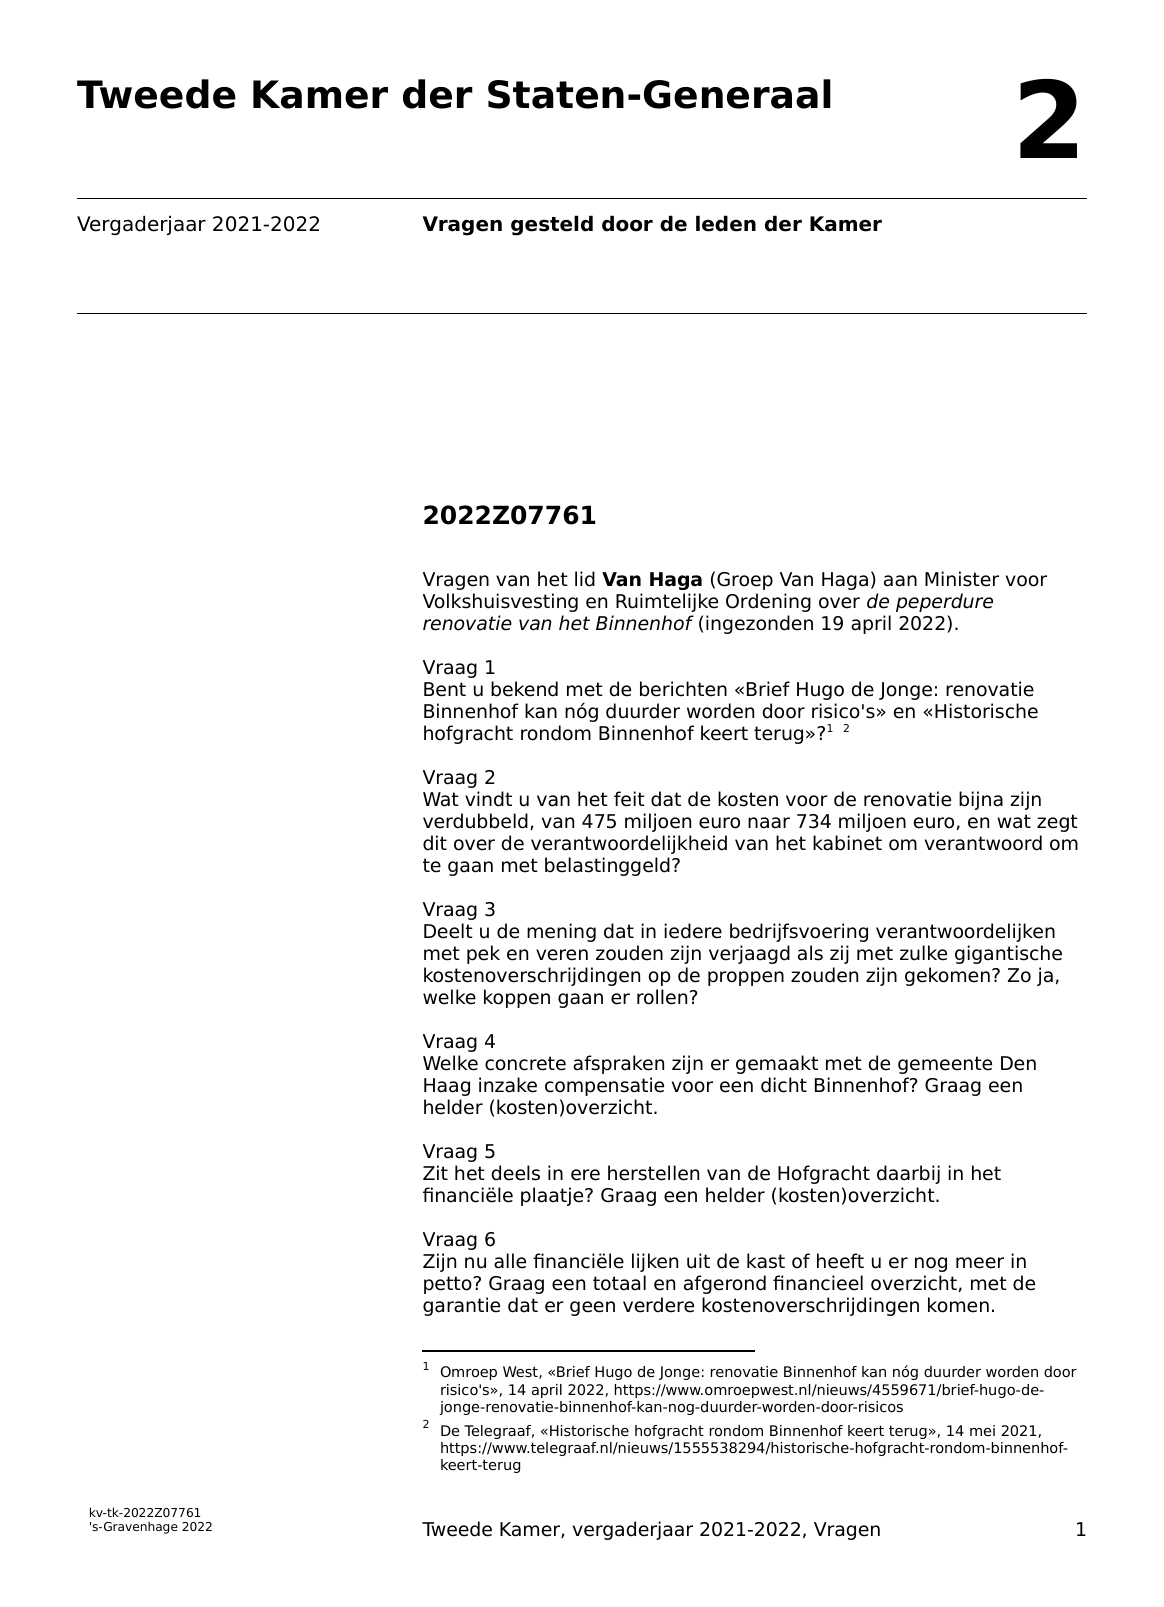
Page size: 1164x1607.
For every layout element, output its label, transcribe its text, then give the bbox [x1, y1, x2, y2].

text Zijn nu alle financiële lijken uit de kast of heeft u er nog meer in petto? Graag een totaal en afgerond financieel overzicht, met de garantie dat er geen verdere kostenoverschrijdingen komen. [422, 1251, 1087, 1317]
text Deelt u de mening dat in iedere bedrijfsvoering verantwoordelijken met pek en veren zouden zijn verjaagd als zij met zulke gigantische kostenoverschrijdingen op de proppen zouden zijn gekomen? Zo ja, welke koppen gaan er rollen? [422, 921, 1087, 1009]
text Wat vindt u van het feit dat de kosten voor de renovatie bijna zijn verdubbeld, van 475 miljoen euro naar 734 miljoen euro, en wat zegt dit over de verantwoordelijkheid van het kabinet om verantwoord om te gaan met belastinggeld? [422, 789, 1087, 877]
table_cell Vragen gesteld door de leden der Kamer [422, 199, 1087, 313]
text Vraag 6 [422, 1229, 1087, 1251]
text 's-Gravenhage 2022 [88, 1520, 323, 1534]
text Vraag 2 [422, 767, 1087, 789]
text Vraag 4 [422, 1031, 1087, 1053]
text Vragen van het lid Van Haga (Groep Van Haga) aan Minister voor Volkshuisvesting en Ruimtelijke Ordening over de peperdure renovatie van het Binnenhof (ingezonden 19 april 2022). [422, 569, 1087, 635]
table_cell Vergaderjaar 2021-2022 [77, 199, 422, 313]
text Zit het deels in ere herstellen van de Hofgracht daarbij in het financiële plaatje? Graag een helder (kosten)overzicht. [422, 1163, 1087, 1207]
text Bent u bekend met de berichten «Brief Hugo de Jonge: renovatie Binnenhof kan nóg duurder worden door risico's» en «Historische hofgracht rondom Binnenhof keert terug»? [422, 679, 1087, 745]
text Welke concrete afspraken zijn er gemaakt met de gemeente Den Haag inzake compensatie voor een dicht Binnenhof? Graag een helder (kosten)overzicht. [422, 1053, 1087, 1119]
text Vraag 3 [422, 899, 1087, 921]
table_header 2 [886, 59, 1087, 198]
text De Telegraaf, «Historische hofgracht rondom Binnenhof keert terug», 14 mei 2021, https://www.telegraaf.nl/nieuws/1555538294/historische-hofgracht-rondom-binnenhof-keert-terug [422, 1418, 1087, 1474]
text Omroep West, «Brief Hugo de Jonge: renovatie Binnenhof kan nóg duurder worden door risico's», 14 april 2022, https://www.omroepwest.nl/nieuws/4559671/brief-hugo-de-jonge-renovatie-binnenhof-kan-nog-duurder-worden-door-risicos [422, 1360, 1087, 1416]
text Vraag 5 [422, 1141, 1087, 1163]
text 2022Z07761 [422, 501, 1087, 531]
text kv-tk-2022Z07761 [88, 1506, 323, 1520]
text Vraag 1 [422, 657, 1087, 679]
table_header Tweede Kamer der Staten-Generaal [77, 59, 886, 198]
